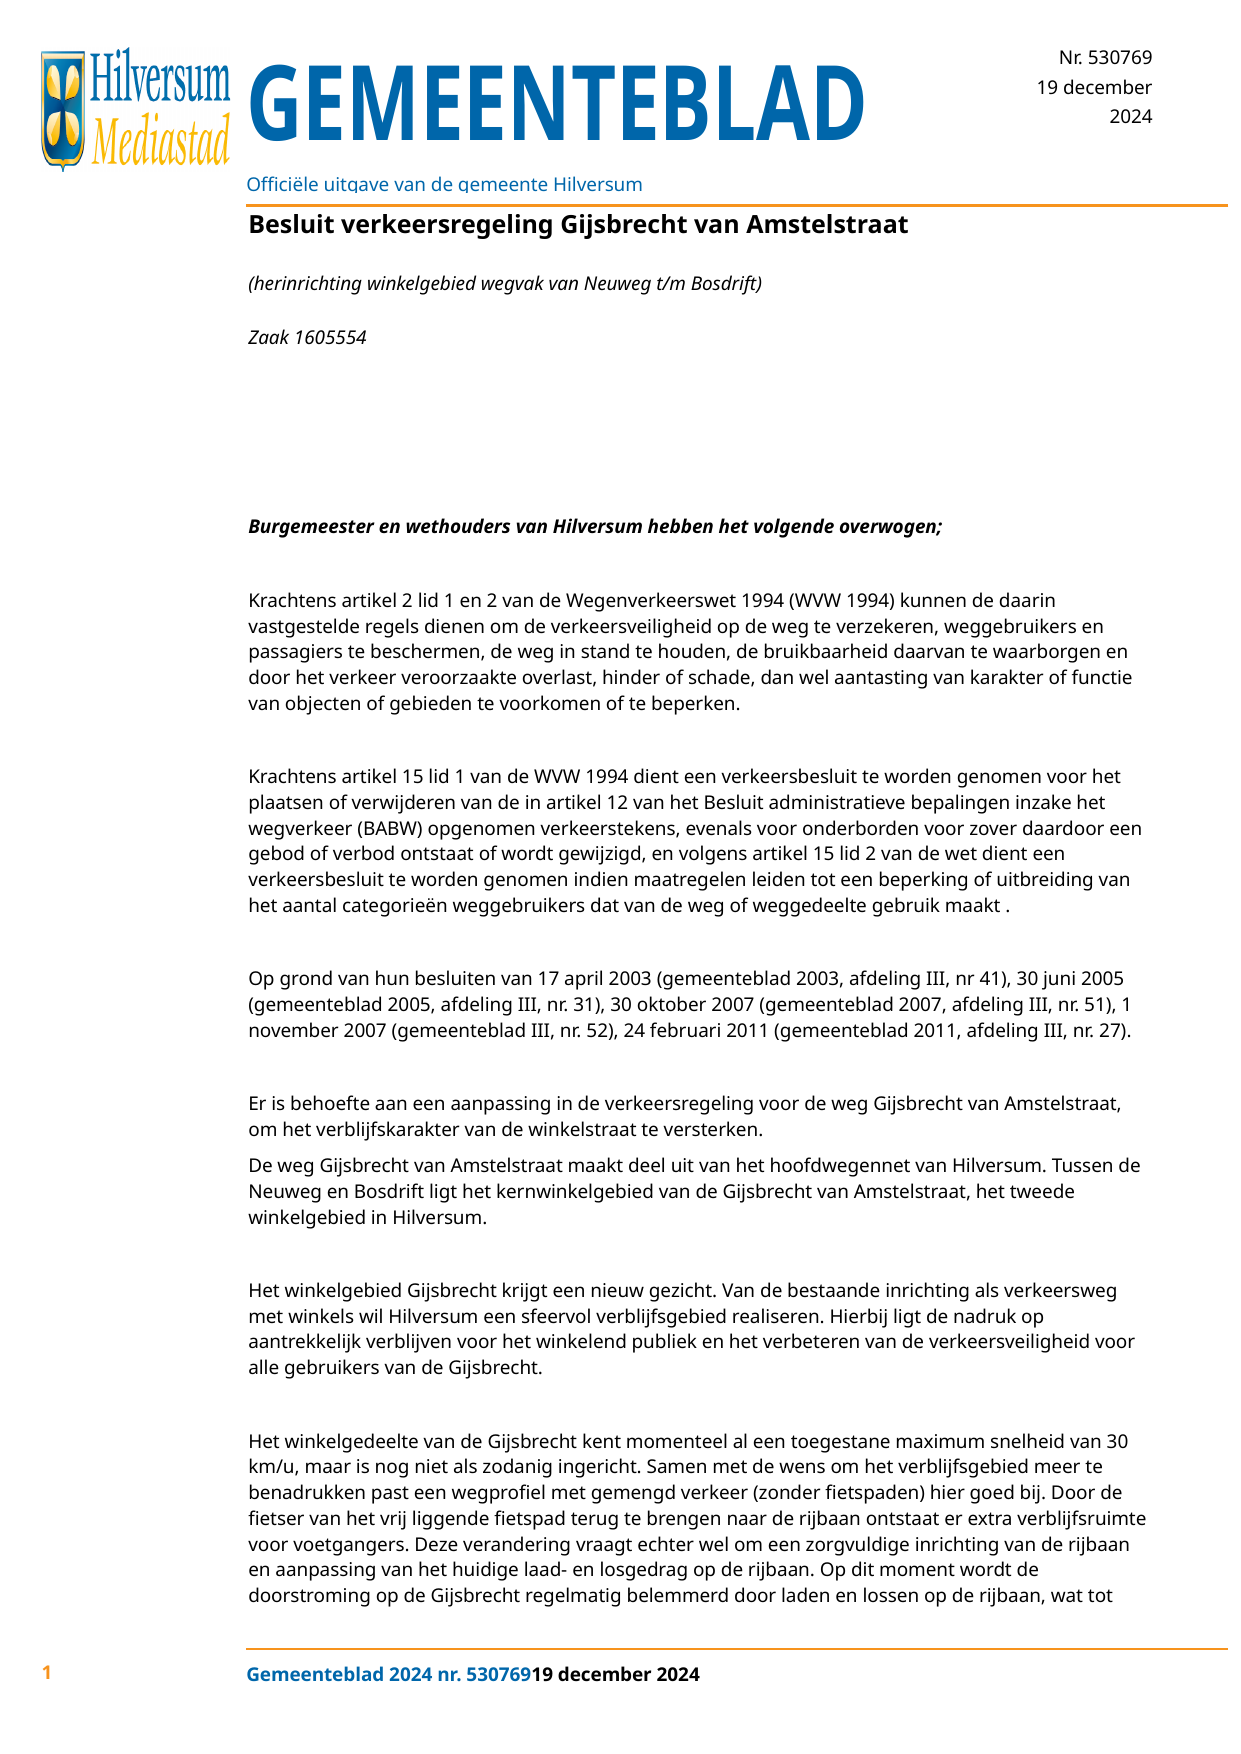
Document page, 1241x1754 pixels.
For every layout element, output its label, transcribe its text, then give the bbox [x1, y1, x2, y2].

text Het winkelgedeelte van de Gijsbrecht kent momenteel al een toegestane maximum snelheid van 30 km/u, maar is nog niet als zodanig ingericht. Samen met de wens om het verblijfsgebied meer te benadrukken past een wegprofiel met gemengd verkeer (zonder fietspaden) hier goed bij. Door de fietser van het vrij liggende fietspad terug te brengen naar de rijbaan ontstaat er extra verblijfsruimte voor voetgangers. Deze verandering vraagt echter wel om een zorgvuldige inrichting van de rijbaan en aanpassing van het huidige laad- en losgedrag op de rijbaan. Op dit moment wordt de doorstroming op de Gijsbrecht regelmatig belemmerd door laden en lossen op de rijbaan, wat tot [248, 1428, 1152, 1608]
text Besluit verkeersregeling Gijsbrecht van Amstelstraat [248, 207, 1152, 241]
text Er is behoefte aan een aanpassing in de verkeersregeling voor de weg Gijsbrecht van Amstelstraat, om het verblijfskarakter van de winkelstraat te versterken. [248, 1090, 1152, 1142]
text (herinrichting winkelgebied wegvak van Neuweg t/m Bosdrift) [248, 270, 1152, 296]
text Het winkelgebied Gijsbrecht krijgt een nieuw gezicht. Van de bestaande inrichting als verkeersweg met winkels wil Hilversum een sfeervol verblijfsgebied realiseren. Hierbij ligt de nadruk op aantrekkelijk verblijven voor het winkelend publiek en het verbeteren van de verkeersveiligheid voor alle gebruikers van de Gijsbrecht. [248, 1277, 1152, 1380]
text Zaak 1605554 [248, 324, 1152, 350]
text Burgemeester en wethouders van Hilversum hebben het volgende overwogen; [248, 514, 1152, 539]
picture [41, 47, 231, 172]
text Krachtens artikel 15 lid 1 van de WVW 1994 dient een verkeersbesluit te worden genomen voor het plaatsen of verwijderen van de in artikel 12 van het Besluit administratieve bepalingen inzake het wegverkeer (BABW) opgenomen verkeerstekens, evenals voor onderborden voor zover daardoor een gebod of verbod ontstaat of wordt gewijzigd, en volgens artikel 15 lid 2 van de wet dient een verkeersbesluit te worden genomen indien maatregelen leiden tot een beperking of uitbreiding van het aantal categorieën weggebruikers dat van de weg of weggedeelte gebruik maakt . [248, 763, 1152, 918]
text Op grond van hun besluiten van 17 april 2003 (gemeenteblad 2003, afdeling III, nr 41), 30 juni 2005 (gemeenteblad 2005, afdeling III, nr. 31), 30 oktober 2007 (gemeenteblad 2007, afdeling III, nr. 51), 1 november 2007 (gemeenteblad III, nr. 52), 24 februari 2011 (gemeenteblad 2011, afdeling III, nr. 27). [248, 965, 1152, 1042]
text Krachtens artikel 2 lid 1 en 2 van de Wegenverkeerswet 1994 (WVW 1994) kunnen de daarin vastgestelde regels dienen om de verkeersveiligheid op de weg te verzekeren, weggebruikers en passagiers te beschermen, de weg in stand te houden, de bruikbaarheid daarvan te waarborgen en door het verkeer veroorzaakte overlast, hinder of schade, dan wel aantasting van karakter of functie van objecten of gebieden te voorkomen of te beperken. [248, 587, 1152, 716]
text De weg Gijsbrecht van Amstelstraat maakt deel uit van het hoofdwegennet van Hilversum. Tussen de Neuweg en Bosdrift ligt het kernwinkelgebied van de Gijsbrecht van Amstelstraat, het tweede winkelgebied in Hilversum. [248, 1152, 1152, 1230]
